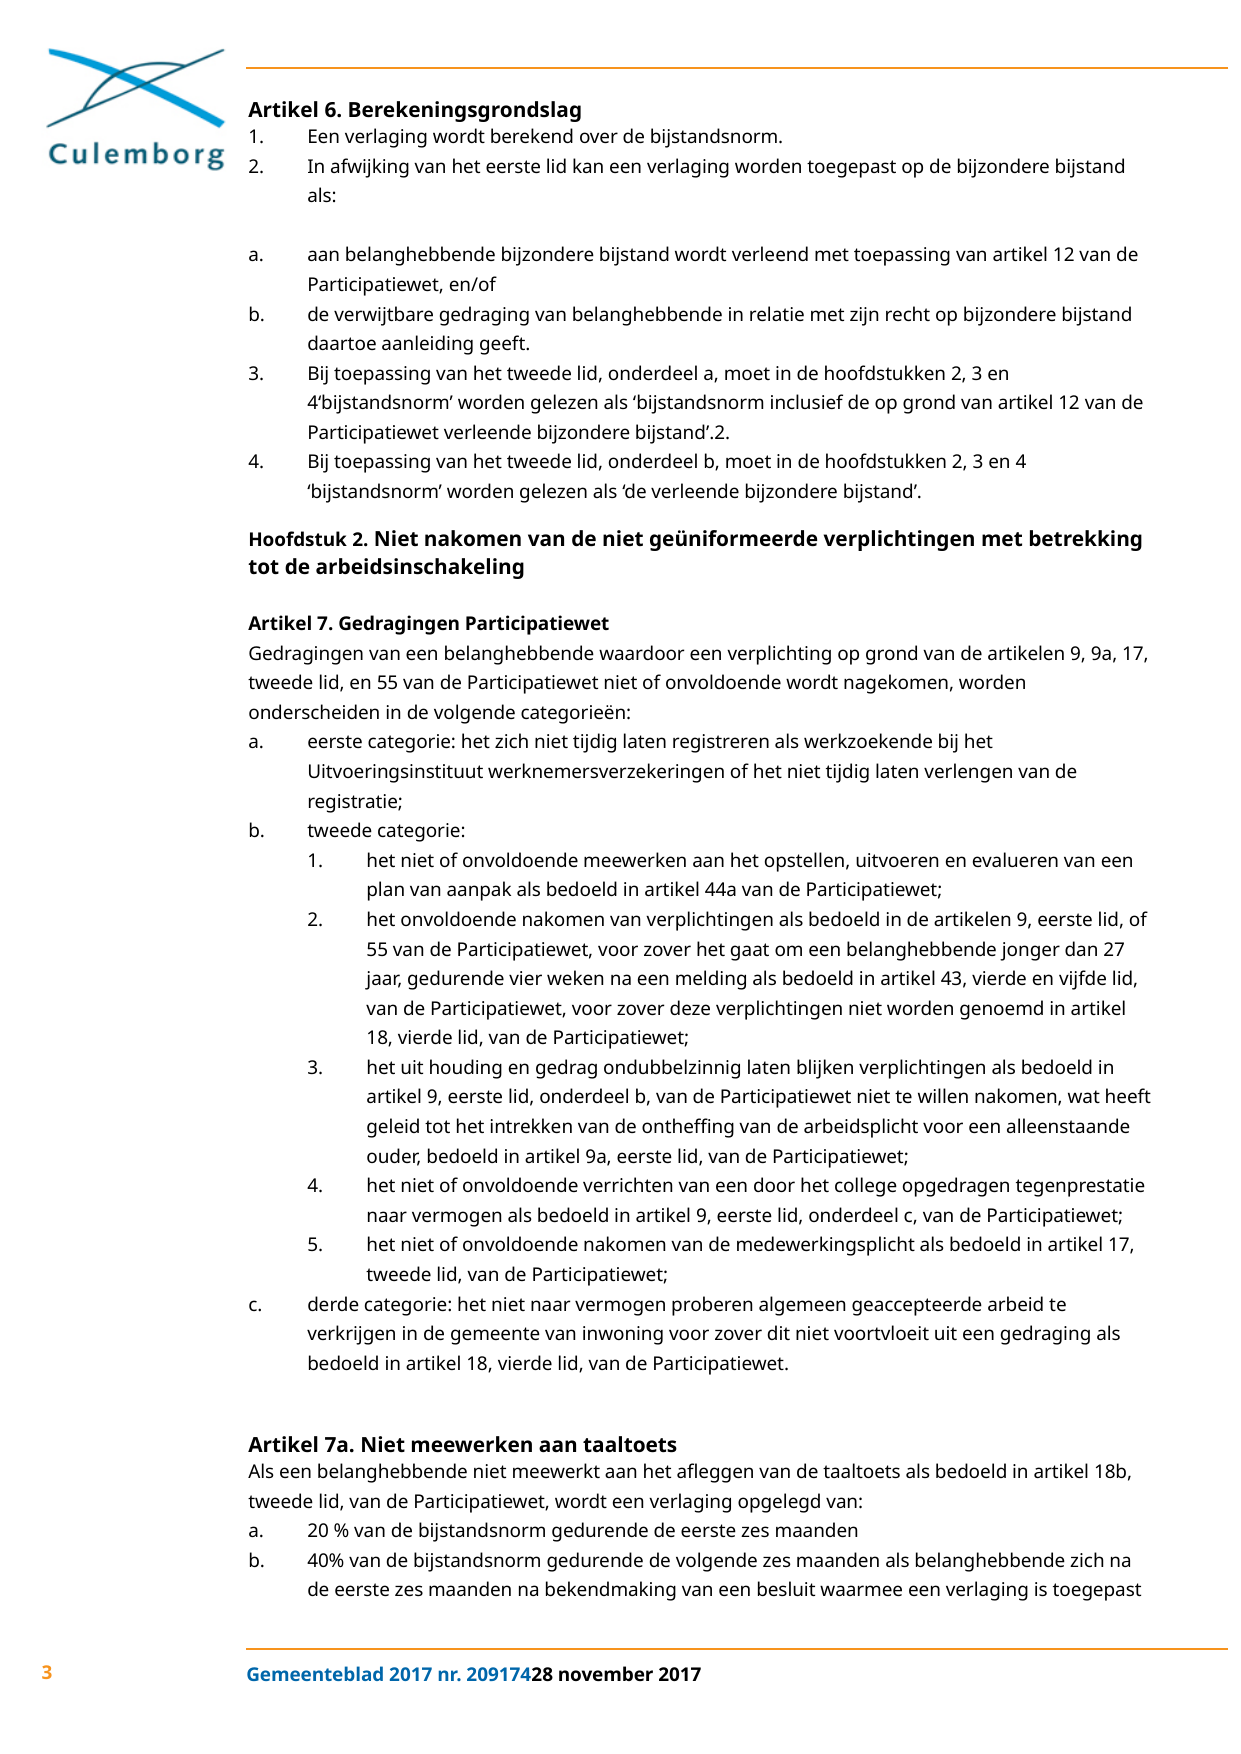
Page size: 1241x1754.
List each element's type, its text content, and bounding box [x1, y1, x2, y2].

list het niet of onvoldoende nakomen van de medewerkingsplicht als bedoeld in artikel 17, tweede lid, van de Participatiewet; [307, 1232, 1152, 1287]
list het uit houding en gedrag ondubbelzinnig laten blijken verplichtingen als bedoeld in artikel 9, eerste lid, onderdeel b, van de Participatiewet niet te willen nakomen, wat heeft geleid tot het intrekken van de ontheffing van de arbeidsplicht voor een alleenstaande ouder, bedoeld in artikel 9a, eerste lid, van de Participatiewet; [307, 1054, 1152, 1168]
text Gedragingen van een belanghebbende waardoor een verplichting op grond van de artikelen 9, 9a, 17, tweede lid, en 55 van de Participatiewet niet of onvoldoende wordt nagekomen, worden onderscheiden in de volgende categorieën: [248, 640, 1152, 725]
picture [41, 47, 231, 172]
text Artikel 7a. Niet meewerken aan taaltoets [248, 1430, 1152, 1458]
list 20 % van de bijstandsnorm gedurende de eerste zes maanden [248, 1517, 1152, 1543]
list Bij toepassing van het tweede lid, onderdeel b, moet in de hoofdstukken 2, 3 en 4 ‘bijstandsnorm’ worden gelezen als ‘de verleende bijzondere bijstand’. [248, 449, 1152, 504]
list aan belanghebbende bijzondere bijstand wordt verleend met toepassing van artikel 12 van de Participatiewet, en/of [248, 242, 1152, 297]
list Bij toepassing van het tweede lid, onderdeel a, moet in de hoofdstukken 2, 3 en 4‘bijstandsnorm’ worden gelezen als ‘bijstandsnorm inclusief de op grond van artikel 12 van de Participatiewet verleende bijzondere bijstand’.2. [248, 360, 1152, 445]
list tweede categorie: [248, 817, 1152, 843]
list derde categorie: het niet naar vermogen proberen algemeen geaccepteerde arbeid te verkrijgen in de gemeente van inwoning voor zover dit niet voortvloeit uit een gedraging als bedoeld in artikel 18, vierde lid, van de Participatiewet. [248, 1291, 1152, 1376]
list het onvoldoende nakomen van verplichtingen als bedoeld in de artikelen 9, eerste lid, of 55 van de Participatiewet, voor zover het gaat om een belanghebbende jonger dan 27 jaar, gedurende vier weken na een melding als bedoeld in artikel 43, vierde en vijfde lid, van de Participatiewet, voor zover deze verplichtingen niet worden genoemd in artikel 18, vierde lid, van de Participatiewet; [307, 906, 1152, 1050]
list het niet of onvoldoende verrichten van een door het college opgedragen tegenprestatie naar vermogen als bedoeld in artikel 9, eerste lid, onderdeel c, van de Participatiewet; [307, 1172, 1152, 1228]
list het niet of onvoldoende meewerken aan het opstellen, uitvoeren en evalueren van een plan van aanpak als bedoeld in artikel 44a van de Participatiewet; [307, 847, 1152, 902]
list In afwijking van het eerste lid kan een verlaging worden toegepast op de bijzondere bijstand als: [248, 153, 1152, 208]
list de verwijtbare gedraging van belanghebbende in relatie met zijn recht op bijzondere bijstand daartoe aanleiding geeft. [248, 301, 1152, 356]
list eerste categorie: het zich niet tijdig laten registreren als werkzoekende bij het Uitvoeringsinstituut werknemersverzekeringen of het niet tijdig laten verlengen van de registratie; [248, 729, 1152, 813]
text Artikel 6. Berekeningsgrondslag [248, 95, 1152, 123]
list 40% van de bijstandsnorm gedurende de volgende zes maanden als belanghebbende zich na de eerste zes maanden na bekendmaking van een besluit waarmee een verlaging is toegepast [248, 1547, 1152, 1602]
text Als een belanghebbende niet meewerkt aan het afleggen van de taaltoets als bedoeld in artikel 18b, tweede lid, van de Participatiewet, wordt een verlaging opgelegd van: [248, 1458, 1152, 1514]
text Artikel 7. Gedragingen Participatiewet [248, 610, 1152, 636]
text Hoofdstuk 2. Niet nakomen van de niet geüniformeerde verplichtingen met betrekking tot de arbeidsinschakeling [248, 524, 1152, 581]
list Een verlaging wordt berekend over de bijstandsnorm. [248, 123, 1152, 149]
